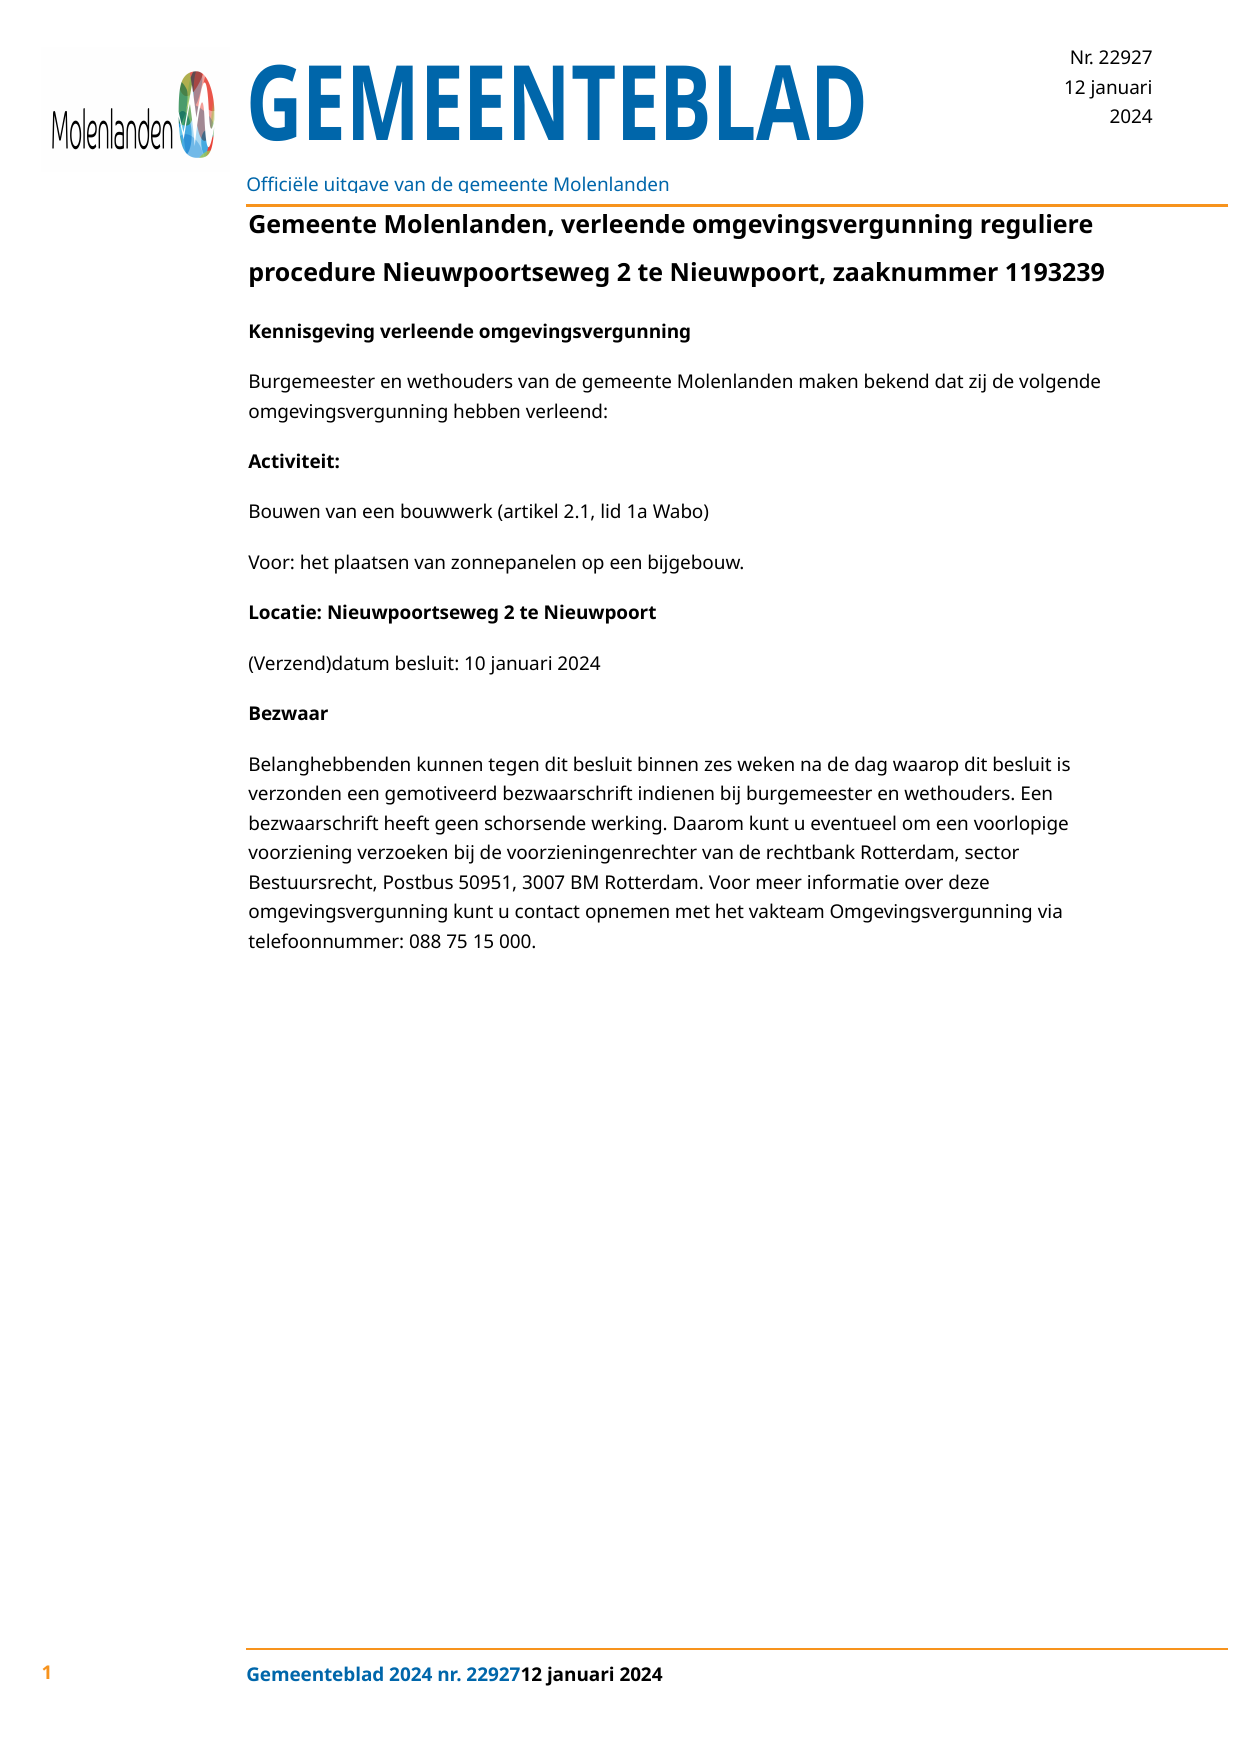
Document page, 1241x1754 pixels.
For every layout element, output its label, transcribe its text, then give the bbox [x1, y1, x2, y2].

text Bezwaar [248, 700, 1152, 726]
text Locatie: Nieuwpoortseweg 2 te Nieuwpoort [248, 599, 1152, 625]
text (Verzend)datum besluit: 10 januari 2024 [248, 650, 1152, 676]
text Belanghebbenden kunnen tegen dit besluit binnen zes weken na de dag waarop dit besluit is verzonden een gemotiveerd bezwaarschrift indienen bij burgemeester en wethouders. Een bezwaarschrift heeft geen schorsende werking. Daarom kunt u eventueel om een voorlopige voorziening verzoeken bij de voorzieningenrechter van de rechtbank Rotterdam, sector Bestuursrecht, Postbus 50951, 3007 BM Rotterdam. Voor meer informatie over deze omgevingsvergunning kunt u contact opnemen met het vakteam Omgevingsvergunning via telefoonnummer: 088 75 15 000. [248, 751, 1152, 954]
text Activiteit: [248, 448, 1152, 474]
text Voor: het plaatsen van zonnepanelen op een bijgebouw. [248, 549, 1152, 575]
text Kennisgeving verleende omgevingsvergunning [248, 318, 1152, 344]
text Burgemeester en wethouders van de gemeente Molenlanden maken bekend dat zij de volgende omgevingsvergunning hebben verleend: [248, 368, 1152, 424]
picture [41, 47, 231, 172]
text Bouwen van een bouwwerk (artikel 2.1, lid 1a Wabo) [248, 499, 1152, 524]
text Gemeente Molenlanden, verleende omgevingsvergunning reguliere procedure Nieuwpoortseweg 2 te Nieuwpoort, zaaknummer 1193239 [248, 207, 1152, 288]
